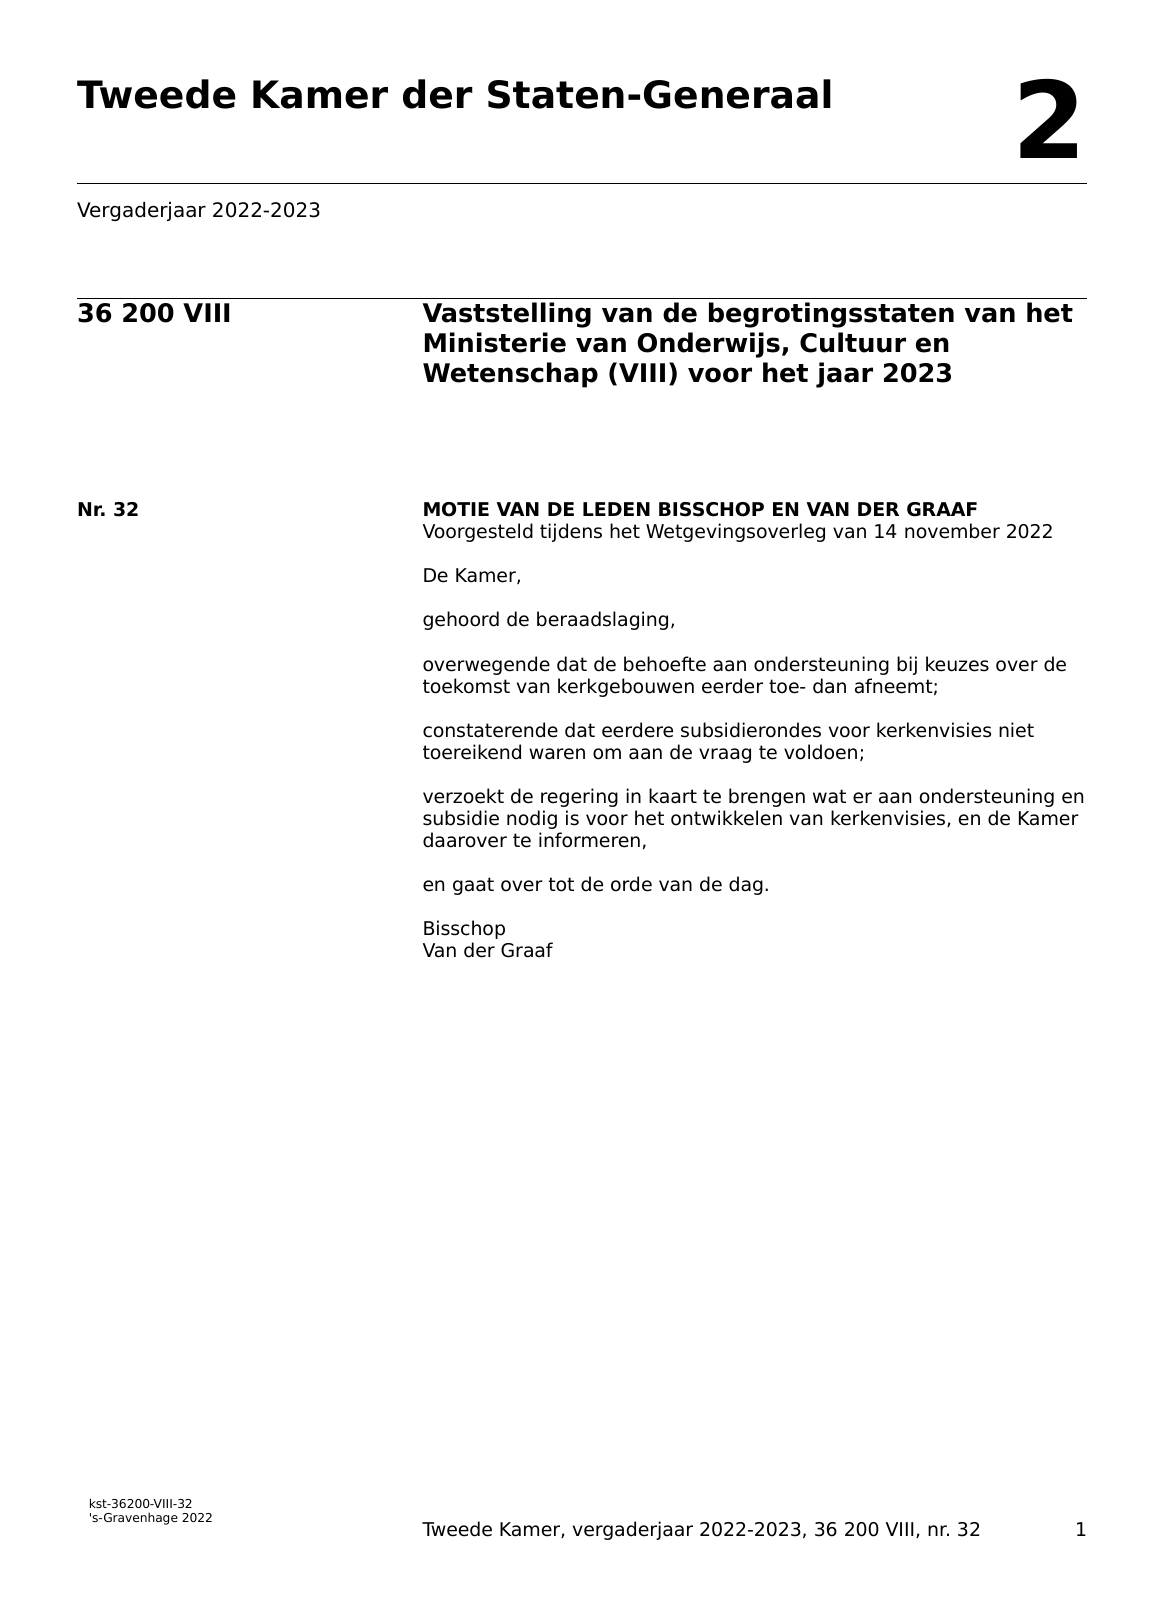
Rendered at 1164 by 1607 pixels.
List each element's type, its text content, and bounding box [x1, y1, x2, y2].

text kst-36200-VIII-32 [88, 1497, 323, 1511]
text gehoord de beraadslaging, [422, 609, 1087, 631]
text De Kamer, [422, 565, 1087, 587]
text Bisschop [422, 918, 1087, 940]
subtitle 36 200 VIII Vaststelling van de begrotingsstaten van het Ministerie van Onderwijs, Cultuur en Wetenschap (VIII) voor het jaar 2023 [77, 299, 1087, 388]
text 's-Gravenhage 2022 [88, 1511, 323, 1525]
text overwegende dat de behoefte aan ondersteuning bij keuzes over de toekomst van kerkgebouwen eerder toe- dan afneemt; [422, 653, 1087, 697]
text constaterende dat eerdere subsidierondes voor kerkenvisies niet toereikend waren om aan de vraag te voldoen; [422, 720, 1087, 764]
table_header Tweede Kamer der Staten-Generaal [77, 59, 886, 183]
text en gaat over tot de orde van de dag. [422, 874, 1087, 896]
table_header 2 [886, 59, 1087, 183]
text verzoekt de regering in kaart te brengen wat er aan ondersteuning en subsidie nodig is voor het ontwikkelen van kerkenvisies, en de Kamer daarover te informeren, [422, 786, 1087, 852]
table_cell Vergaderjaar 2022-2023 [77, 184, 1087, 298]
subtitle Nr. 32 MOTIE VAN DE LEDEN BISSCHOP EN VAN DER GRAAF [77, 499, 1087, 521]
text Van der Graaf [422, 940, 1087, 962]
text Voorgesteld tijdens het Wetgevingsoverleg van 14 november 2022 [422, 521, 1087, 543]
